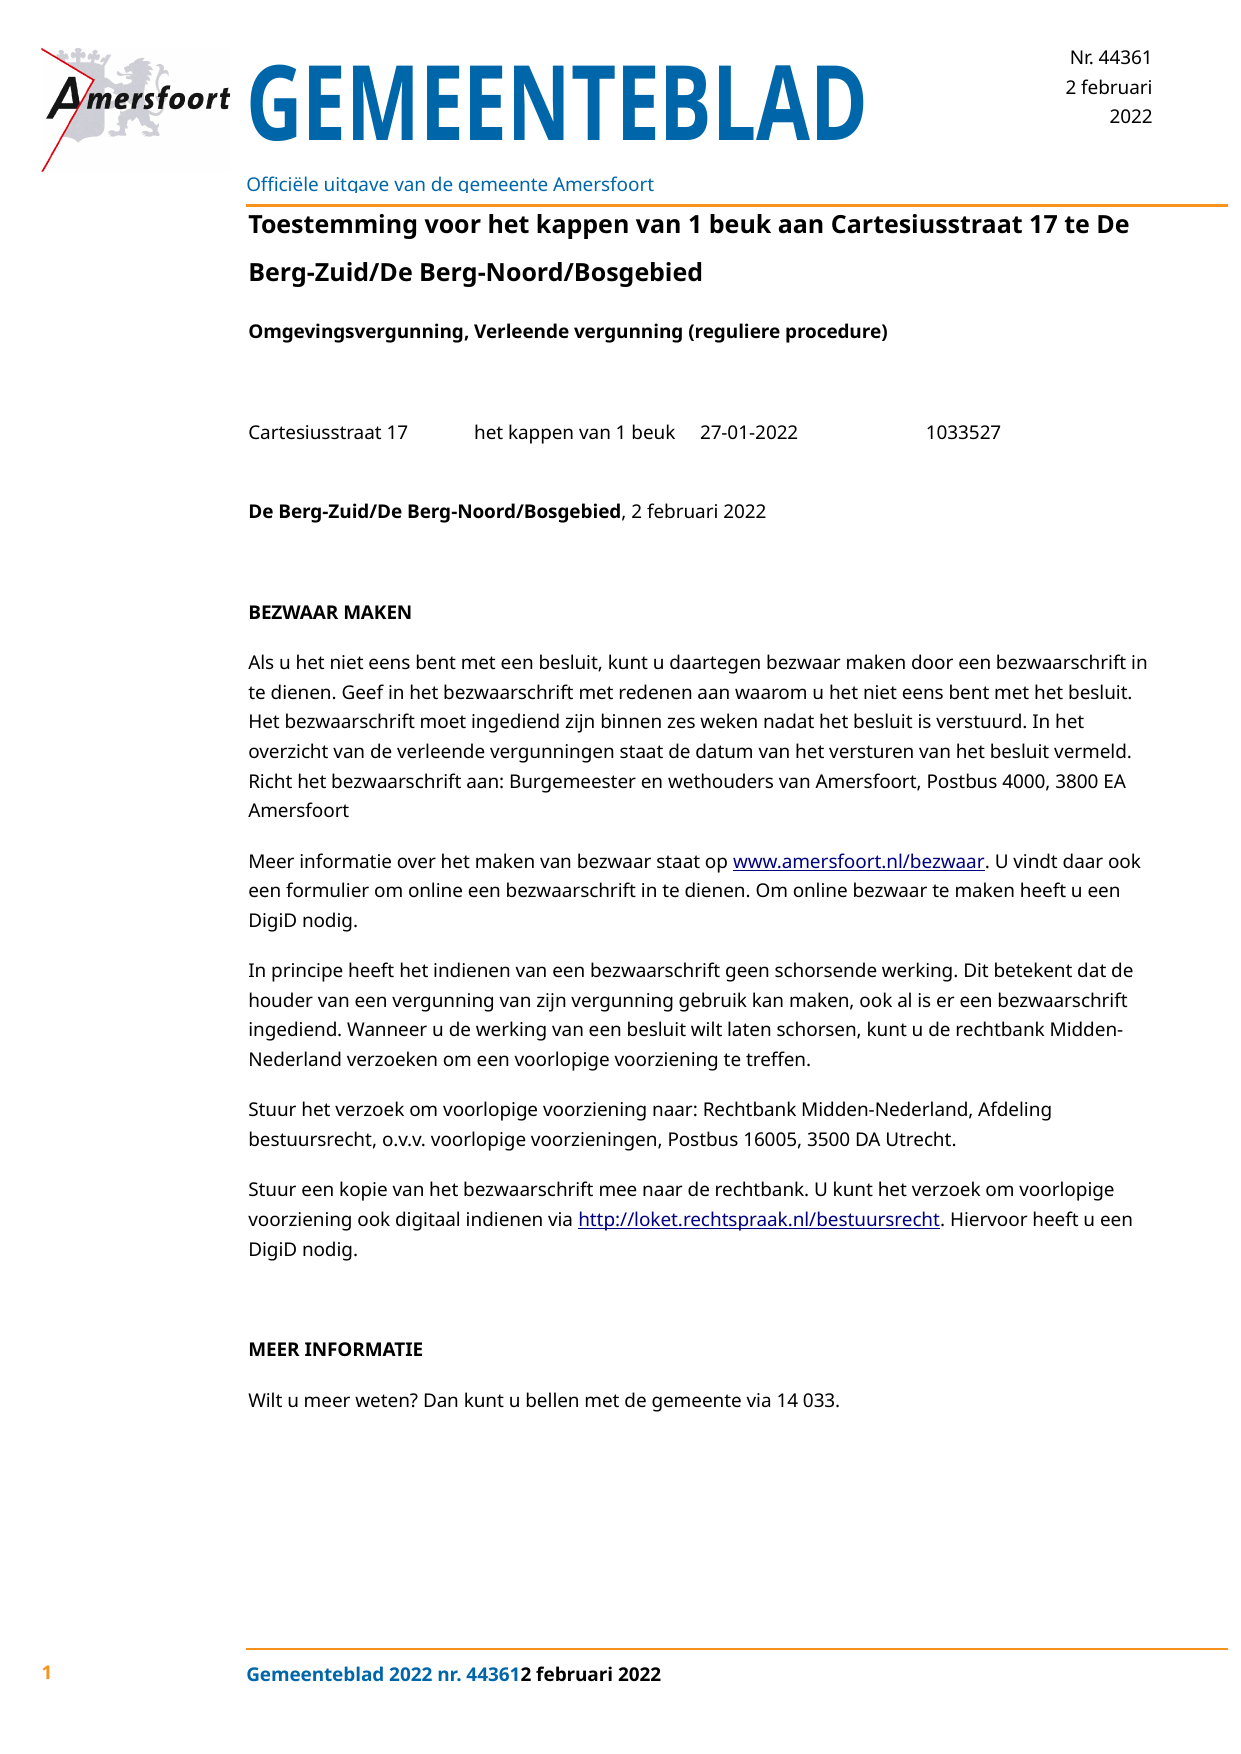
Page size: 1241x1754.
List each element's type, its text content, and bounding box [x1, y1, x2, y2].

text Wilt u meer weten? Dan kunt u bellen met de gemeente via 14 033. [248, 1387, 1152, 1413]
text Omgevingsvergunning, Verleende vergunning (reguliere procedure) [248, 318, 1152, 344]
text De Berg-Zuid/De Berg-Noord/Bosgebied, 2 februari 2022 [248, 498, 1152, 524]
table_header 1033527 [926, 419, 1152, 444]
text In principe heeft het indienen van een bezwaarschrift geen schorsende werking. Dit betekent dat de houder van een vergunning van zijn vergunning gebruik kan maken, ook al is er een bezwaarschrift ingediend. Wanneer u de werking van een besluit wilt laten schorsen, kunt u de rechtbank Midden-Nederland verzoeken om een voorlopige voorziening te treffen. [248, 957, 1152, 1072]
text Als u het niet eens bent met een besluit, kunt u daartegen bezwaar maken door een bezwaarschrift in te dienen. Geef in het bezwaarschrift met redenen aan waarom u het niet eens bent met het besluit. Het bezwaarschrift moet ingediend zijn binnen zes weken nadat het besluit is verstuurd. In het overzicht van de verleende vergunningen staat de datum van het versturen van het besluit vermeld. Richt het bezwaarschrift aan: Burgemeester en wethouders van Amersfoort, Postbus 4000, 3800 EA Amersfoort [248, 649, 1152, 823]
table_header 27-01-2022 [700, 419, 926, 444]
text MEER INFORMATIE [248, 1337, 1152, 1362]
text Meer informatie over het maken van bezwaar staat op www.amersfoort.nl/bezwaar. U vindt daar ook een formulier om online een bezwaarschrift in te dienen. Om online bezwaar te maken heeft u een DigiD nodig. [248, 848, 1152, 933]
text Stuur het verzoek om voorlopige voorziening naar: Rechtbank Midden-Nederland, Afdeling bestuursrecht, o.v.v. voorlopige voorzieningen, Postbus 16005, 3500 DA Utrecht. [248, 1097, 1152, 1152]
table_header Cartesiusstraat 17 [248, 419, 474, 444]
text BEZWAAR MAKEN [248, 599, 1152, 625]
table_header het kappen van 1 beuk [474, 419, 700, 444]
text Stuur een kopie van het bezwaarschrift mee naar de rechtbank. U kunt het verzoek om voorlopige voorziening ook digitaal indienen via http://loket.rechtspraak.nl/bestuursrecht. Hiervoor heeft u een DigiD nodig. [248, 1177, 1152, 1261]
picture [41, 47, 231, 172]
text Toestemming voor het kappen van 1 beuk aan Cartesiusstraat 17 te De Berg-Zuid/De Berg-Noord/Bosgebied [248, 207, 1152, 288]
